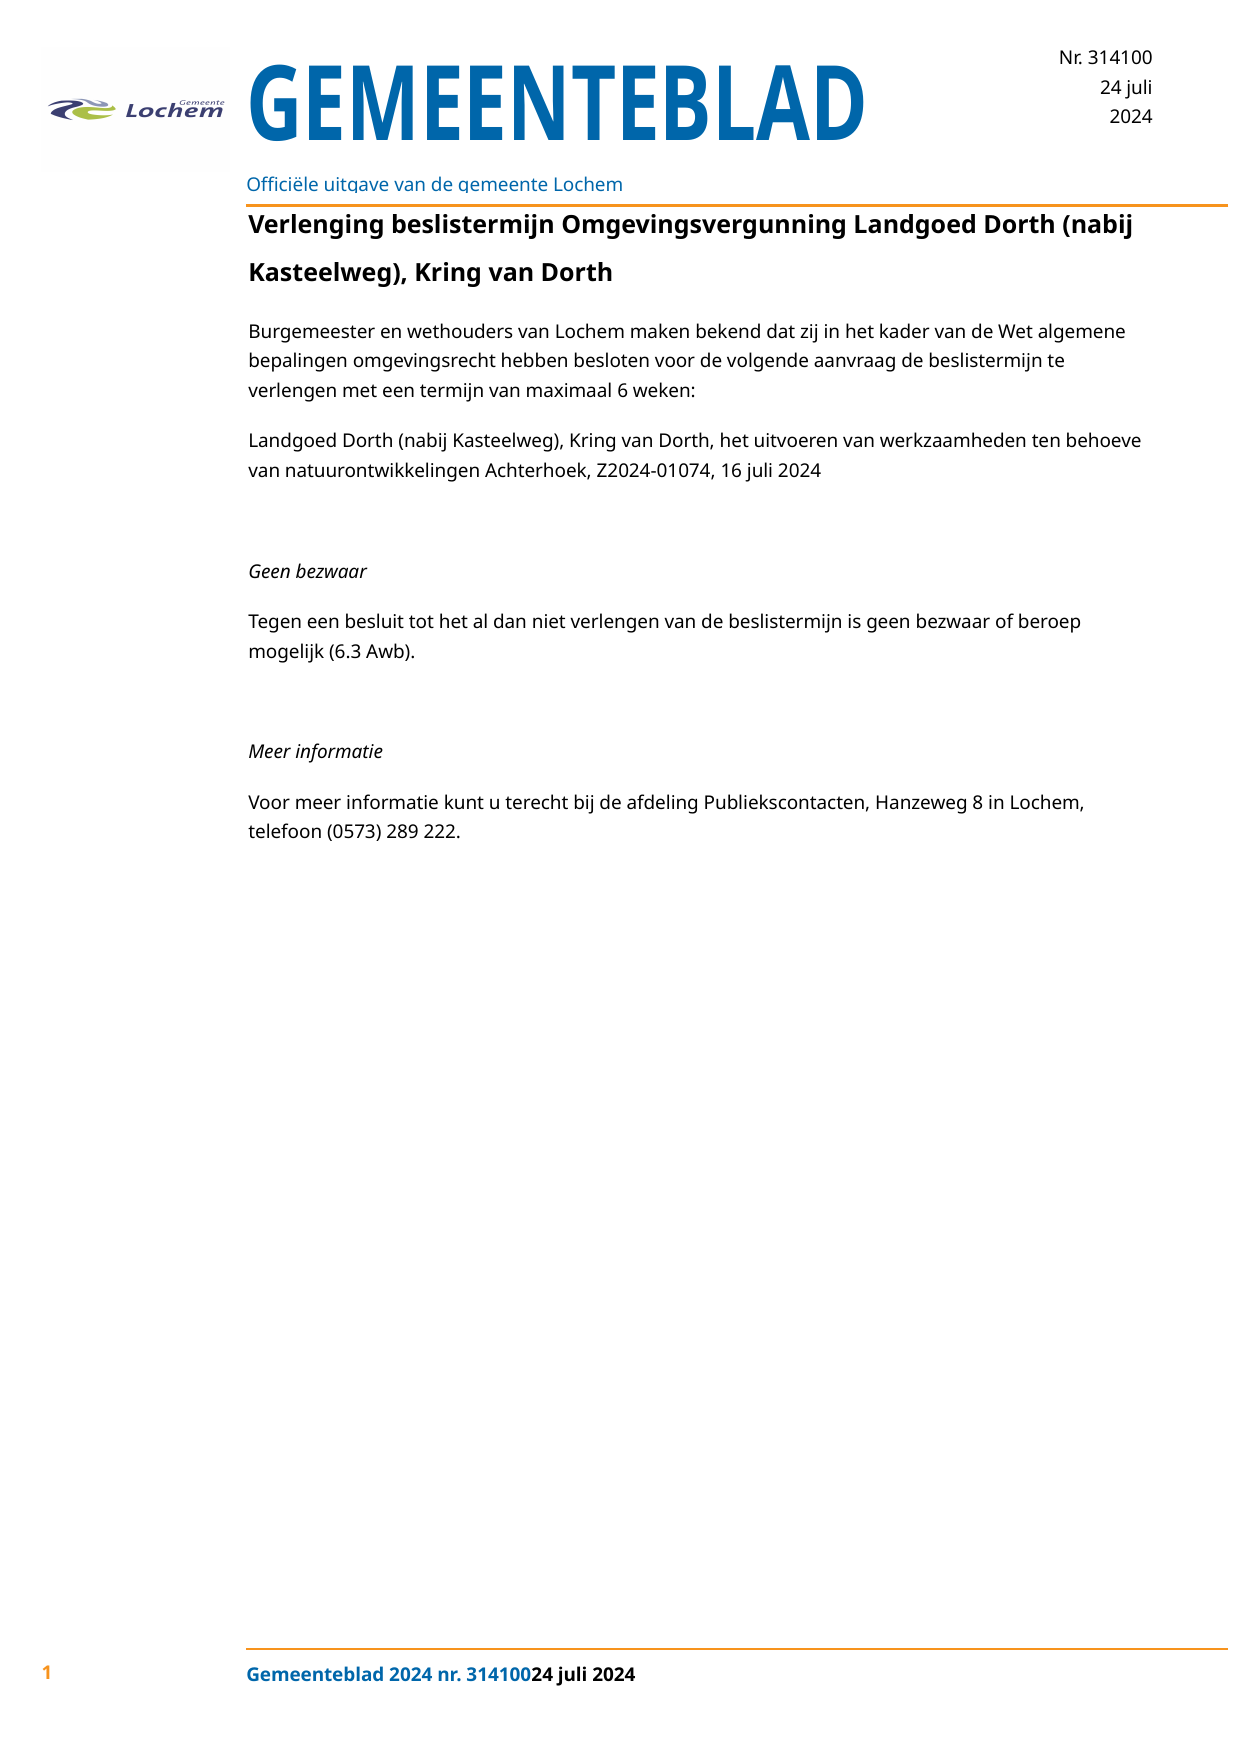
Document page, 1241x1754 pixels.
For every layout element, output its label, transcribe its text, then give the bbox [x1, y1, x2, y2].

picture [41, 47, 231, 172]
text Geen bezwaar [248, 558, 1152, 584]
text Voor meer informatie kunt u terecht bij de afdeling Publiekscontacten, Hanzeweg 8 in Lochem, telefoon (0573) 289 222. [248, 789, 1152, 844]
text Verlenging beslistermijn Omgevingsvergunning Landgoed Dorth (nabij Kasteelweg), Kring van Dorth [248, 207, 1152, 288]
text Landgoed Dorth (nabij Kasteelweg), Kring van Dorth, het uitvoeren van werkzaamheden ten behoeve van natuurontwikkelingen Achterhoek, Z2024-01074, 16 juli 2024 [248, 427, 1152, 483]
text Tegen een besluit tot het al dan niet verlengen van de beslistermijn is geen bezwaar of beroep mogelijk (6.3 Awb). [248, 608, 1152, 664]
text Meer informatie [248, 739, 1152, 764]
text Burgemeester en wethouders van Lochem maken bekend dat zij in het kader van de Wet algemene bepalingen omgevingsrecht hebben besloten voor de volgende aanvraag de beslistermijn te verlengen met een termijn van maximaal 6 weken: [248, 318, 1152, 403]
